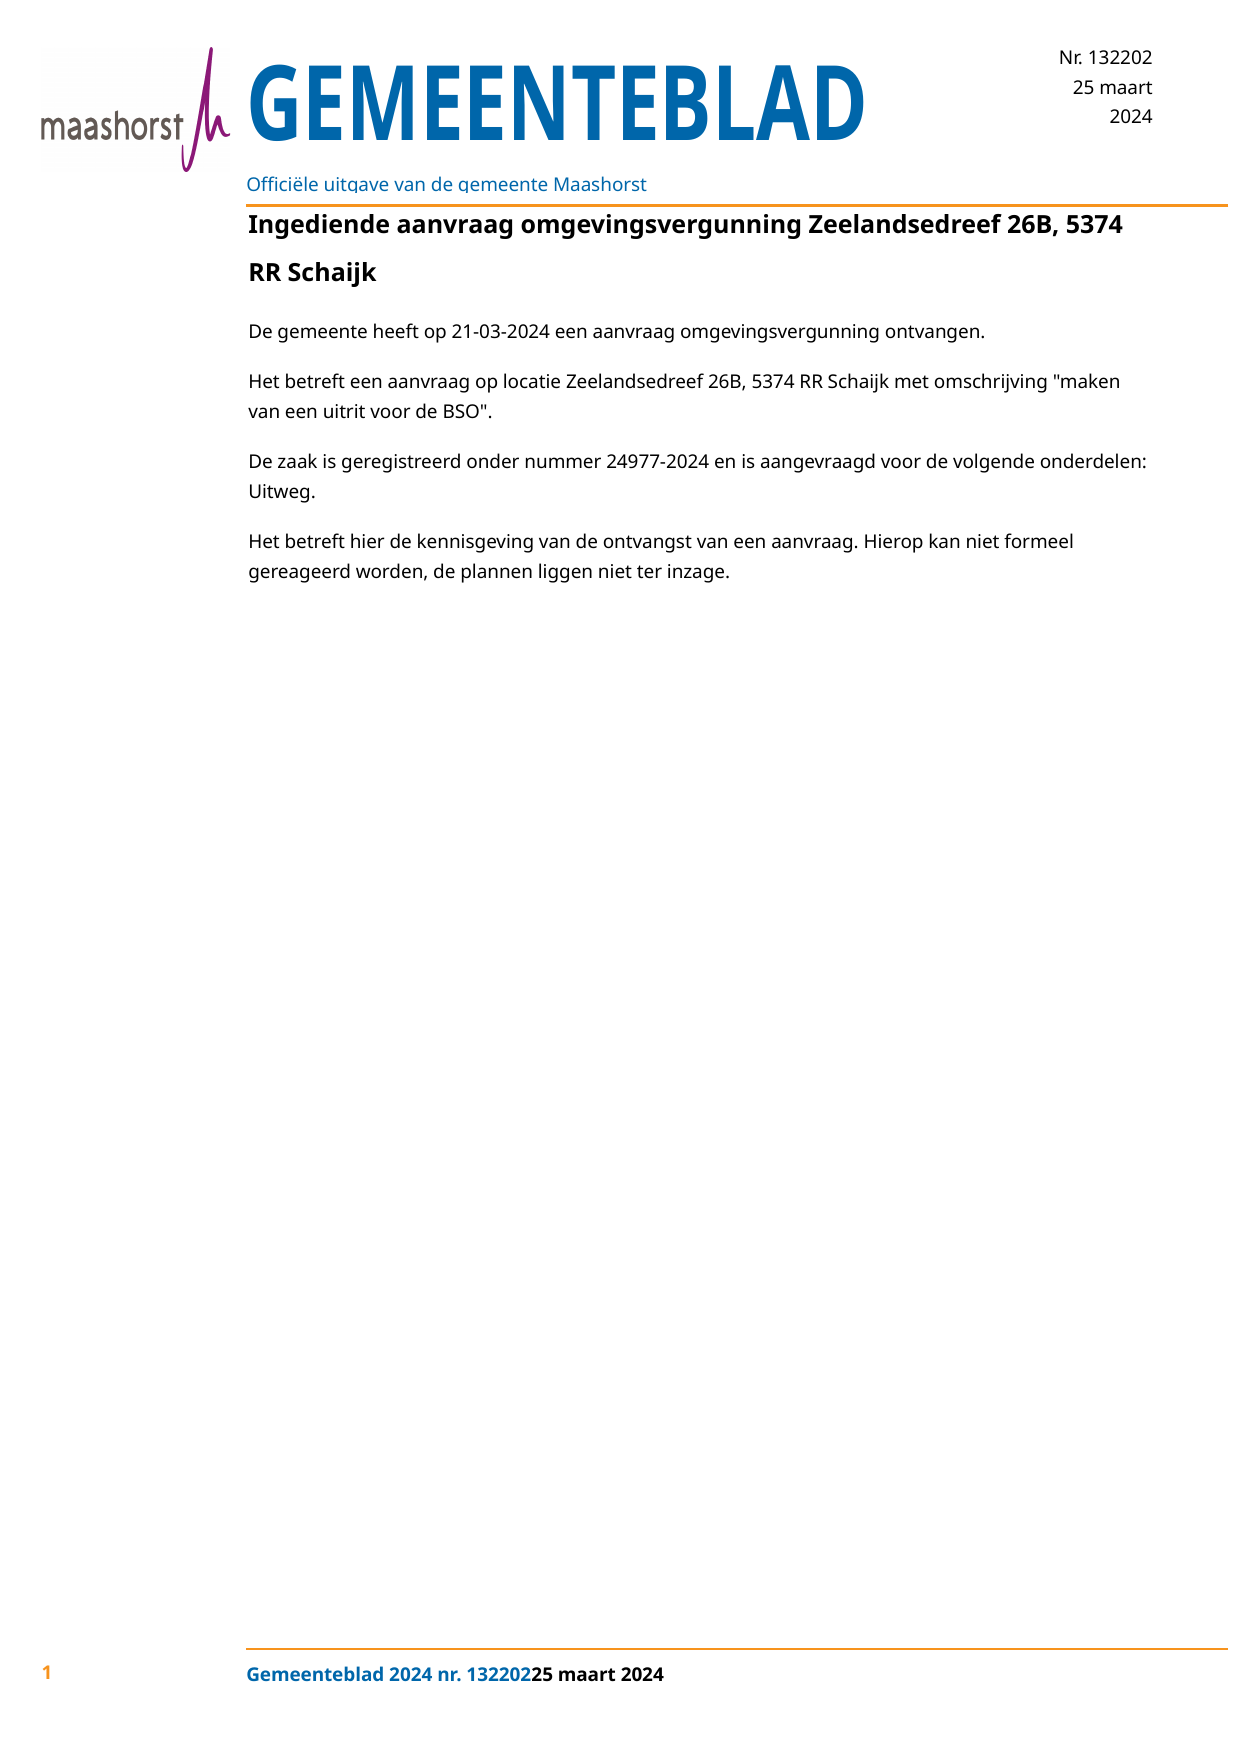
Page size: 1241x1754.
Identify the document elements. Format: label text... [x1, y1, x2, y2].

picture [41, 47, 231, 172]
text De zaak is geregistreerd onder nummer 24977-2024 en is aangevraagd voor de volgende onderdelen: Uitweg. [248, 448, 1152, 504]
text De gemeente heeft op 21-03-2024 een aanvraag omgevingsvergunning ontvangen. [248, 318, 1152, 344]
text Het betreft hier de kennisgeving van de ontvangst van een aanvraag. Hierop kan niet formeel gereageerd worden, de plannen liggen niet ter inzage. [248, 528, 1152, 584]
text Het betreft een aanvraag op locatie Zeelandsedreef 26B, 5374 RR Schaijk met omschrijving "maken van een uitrit voor de BSO". [248, 368, 1152, 424]
text Ingediende aanvraag omgevingsvergunning Zeelandsedreef 26B, 5374 RR Schaijk [248, 207, 1152, 288]
